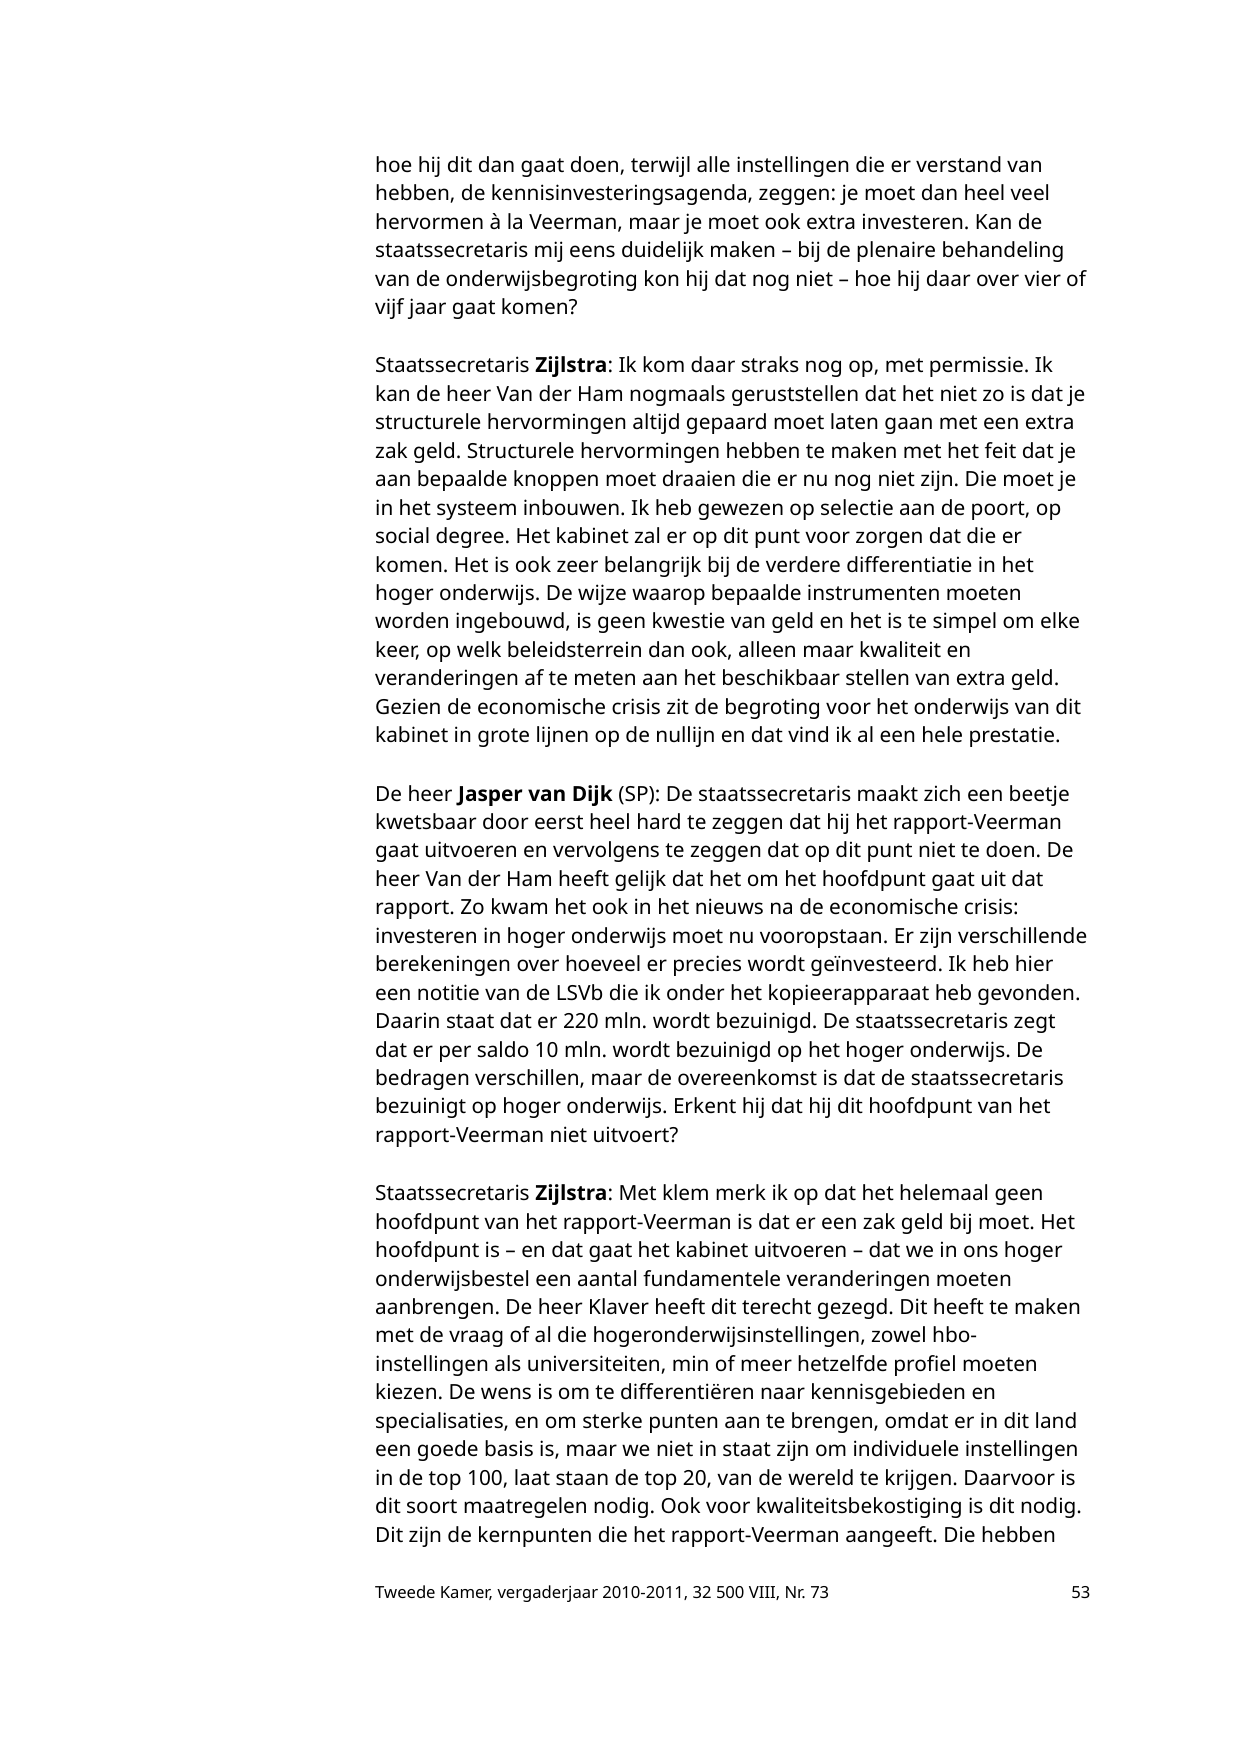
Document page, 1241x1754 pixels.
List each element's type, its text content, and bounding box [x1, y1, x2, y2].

text hoe hij dit dan gaat doen, terwijl alle instellingen die er verstand van hebben, de kennisinvesteringsagenda, zeggen: je moet dan heel veel hervormen à la Veerman, maar je moet ook extra investeren. Kan de staatssecretaris mij eens duidelijk maken – bij de plenaire behandeling van de onderwijsbegroting kon hij dat nog niet – hoe hij daar over vier of vijf jaar gaat komen? [375, 150, 1090, 321]
text Staatssecretaris Zijlstra: Ik kom daar straks nog op, met permissie. Ik kan de heer Van der Ham nogmaals geruststellen dat het niet zo is dat je structurele hervormingen altijd gepaard moet laten gaan met een extra zak geld. Structurele hervormingen hebben te maken met het feit dat je aan bepaalde knoppen moet draaien die er nu nog niet zijn. Die moet je in het systeem inbouwen. Ik heb gewezen op selectie aan de poort, op social degree. Het kabinet zal er op dit punt voor zorgen dat die er komen. Het is ook zeer belangrijk bij de verdere differentiatie in het hoger onderwijs. De wijze waarop bepaalde instrumenten moeten worden ingebouwd, is geen kwestie van geld en het is te simpel om elke keer, op welk beleidsterrein dan ook, alleen maar kwaliteit en veranderingen af te meten aan het beschikbaar stellen van extra geld. Gezien de economische crisis zit de begroting voor het onderwijs van dit kabinet in grote lijnen op de nullijn en dat vind ik al een hele prestatie. [375, 351, 1090, 749]
text De heer Jasper van Dijk (SP): De staatssecretaris maakt zich een beetje kwetsbaar door eerst heel hard te zeggen dat hij het rapport-Veerman gaat uitvoeren en vervolgens te zeggen dat op dit punt niet te doen. De heer Van der Ham heeft gelijk dat het om het hoofdpunt gaat uit dat rapport. Zo kwam het ook in het nieuws na de economische crisis: investeren in hoger onderwijs moet nu vooropstaan. Er zijn verschillende berekeningen over hoeveel er precies wordt geïnvesteerd. Ik heb hier een notitie van de LSVb die ik onder het kopieerapparaat heb gevonden. Daarin staat dat er 220 mln. wordt bezuinigd. De staatssecretaris zegt dat er per saldo 10 mln. wordt bezuinigd op het hoger onderwijs. De bedragen verschillen, maar de overeenkomst is dat de staatssecretaris bezuinigt op hoger onderwijs. Erkent hij dat hij dit hoofdpunt van het rapport-Veerman niet uitvoert? [375, 779, 1090, 1148]
text Staatssecretaris Zijlstra: Met klem merk ik op dat het helemaal geen hoofdpunt van het rapport-Veerman is dat er een zak geld bij moet. Het hoofdpunt is – en dat gaat het kabinet uitvoeren – dat we in ons hoger onderwijsbestel een aantal fundamentele veranderingen moeten aanbrengen. De heer Klaver heeft dit terecht gezegd. Dit heeft te maken met de vraag of al die hogeronderwijsinstellingen, zowel hbo-instellingen als universiteiten, min of meer hetzelfde profiel moeten kiezen. De wens is om te differentiëren naar kennisgebieden en specialisaties, en om sterke punten aan te brengen, omdat er in dit land een goede basis is, maar we niet in staat zijn om individuele instellingen in de top 100, laat staan de top 20, van de wereld te krijgen. Daarvoor is dit soort maatregelen nodig. Ook voor kwaliteitsbekostiging is dit nodig. Dit zijn de kernpunten die het rapport-Veerman aangeeft. Die hebben [375, 1178, 1090, 1548]
